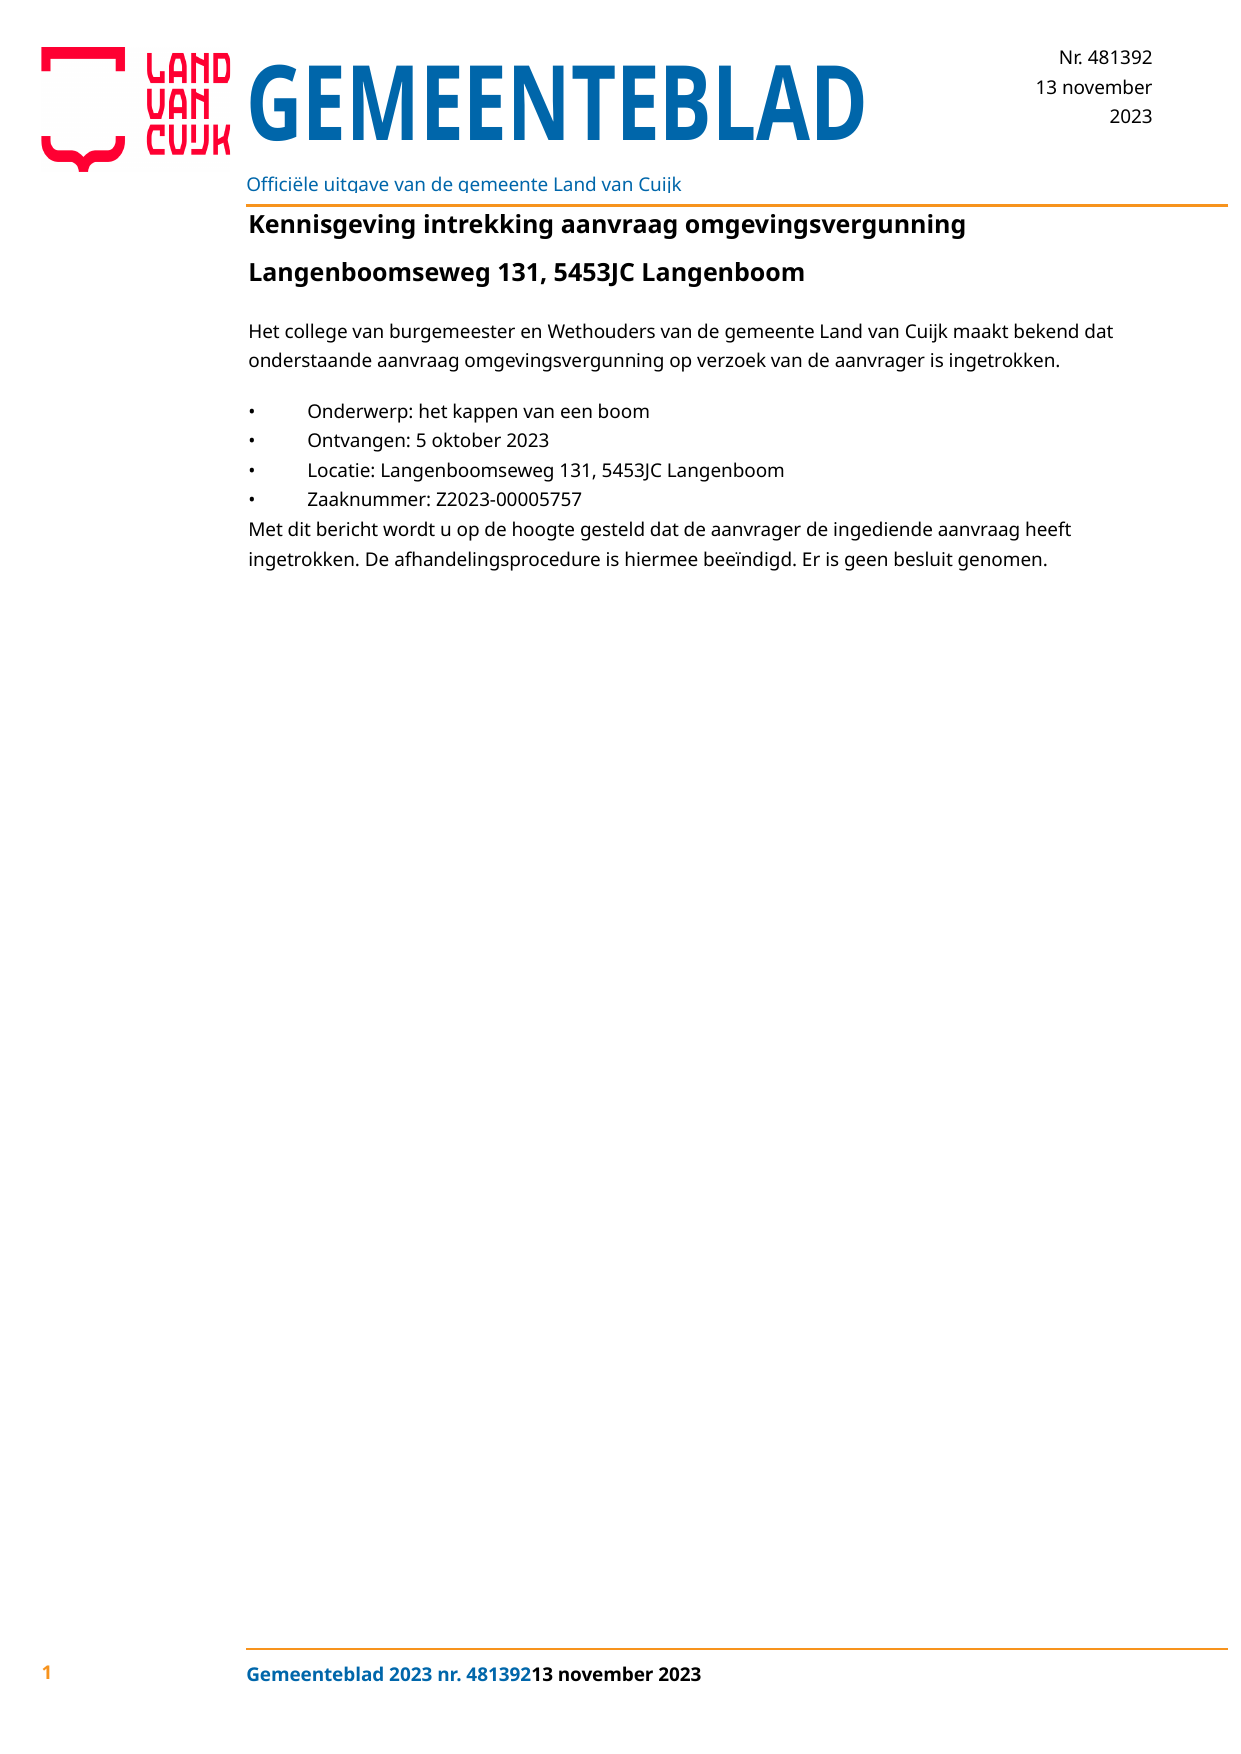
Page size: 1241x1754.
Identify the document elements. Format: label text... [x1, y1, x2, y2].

list Zaaknummer: Z2023-00005757 [248, 487, 1152, 512]
text Kennisgeving intrekking aanvraag omgevingsvergunning Langenboomseweg 131, 5453JC Langenboom [248, 207, 1152, 288]
list Onderwerp: het kappen van een boom [248, 398, 1152, 424]
list Ontvangen: 5 oktober 2023 [248, 427, 1152, 453]
text Met dit bericht wordt u op de hoogte gesteld dat de aanvrager de ingediende aanvraag heeft ingetrokken. De afhandelingsprocedure is hiermee beeïndigd. Er is geen besluit genomen. [248, 516, 1152, 572]
list Locatie: Langenboomseweg 131, 5453JC Langenboom [248, 457, 1152, 483]
picture [41, 47, 231, 172]
text Het college van burgemeester en Wethouders van de gemeente Land van Cuijk maakt bekend dat onderstaande aanvraag omgevingsvergunning op verzoek van de aanvrager is ingetrokken. [248, 318, 1152, 373]
